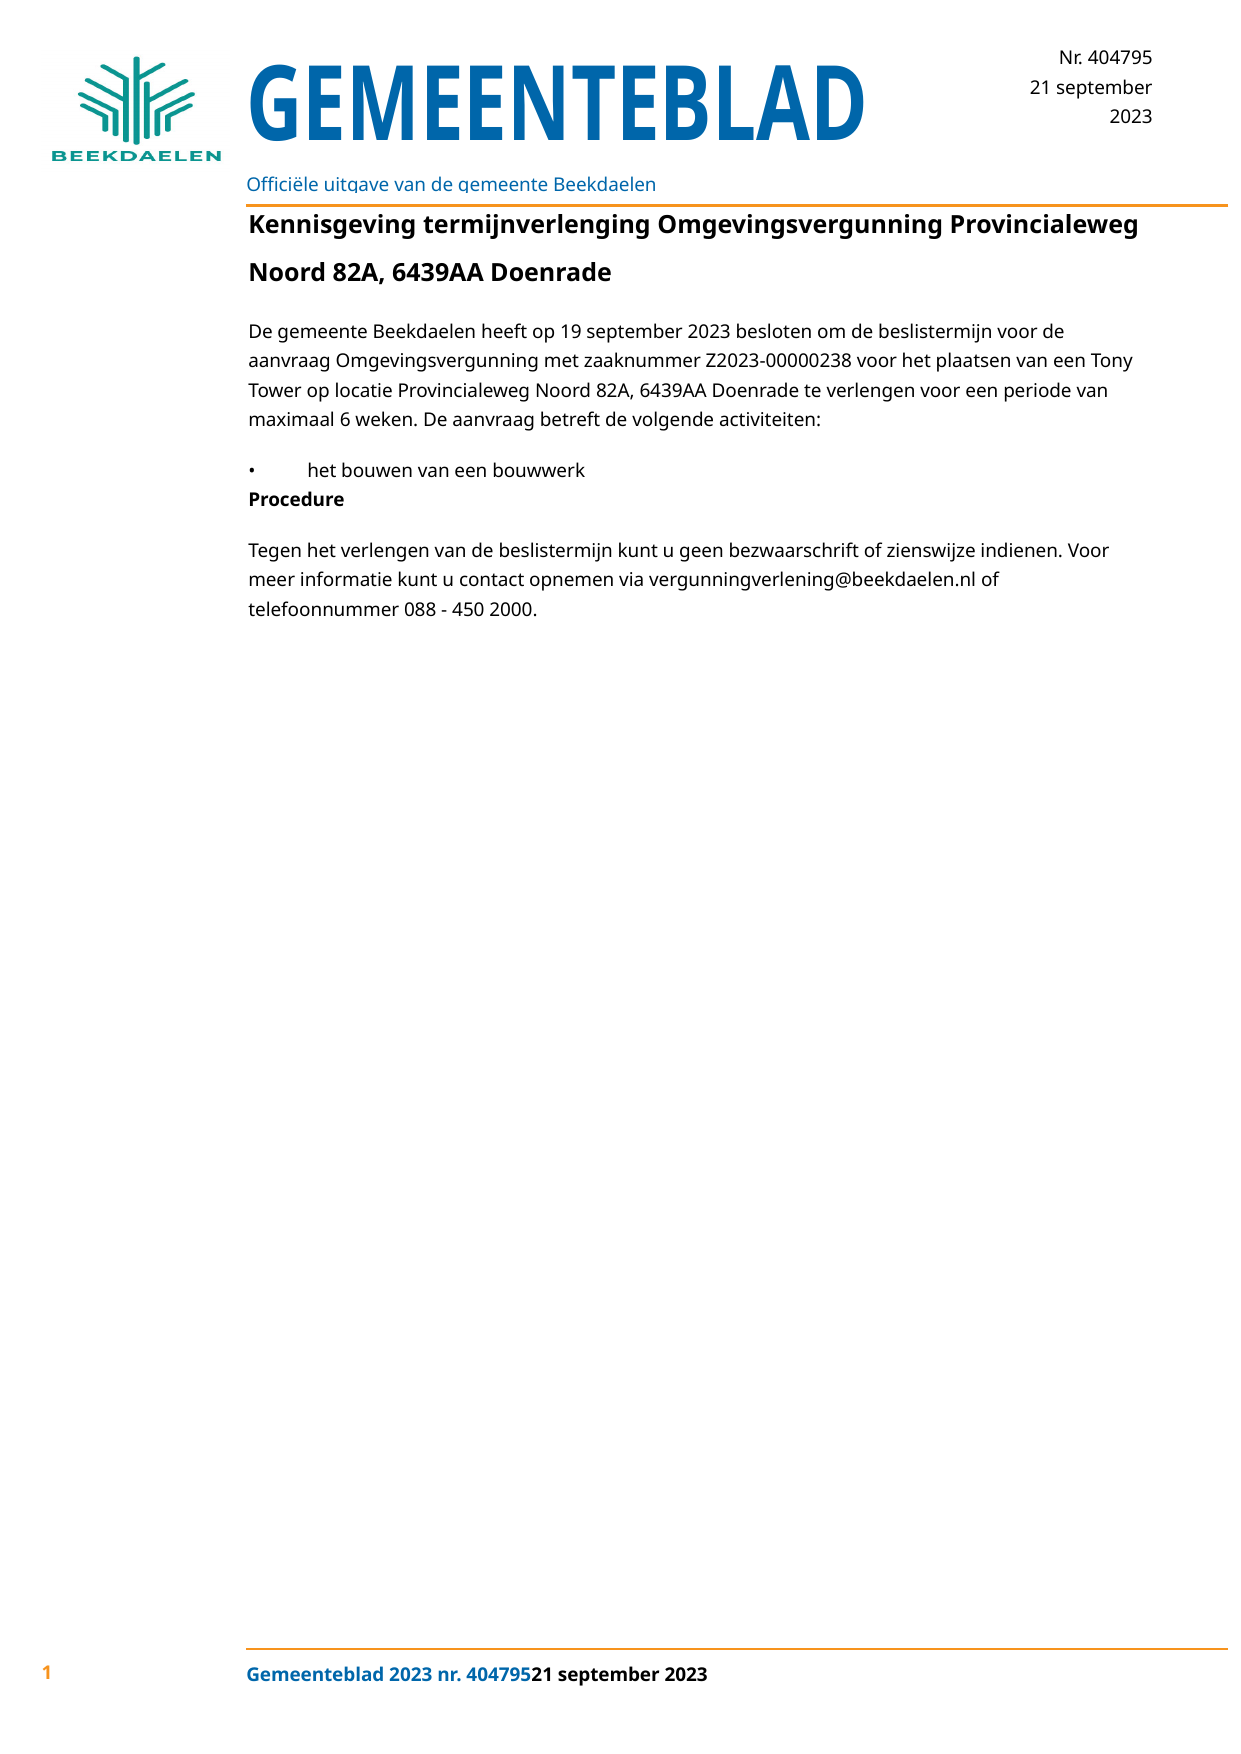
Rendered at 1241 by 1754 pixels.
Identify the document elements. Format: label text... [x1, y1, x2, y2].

picture [41, 47, 231, 172]
text Tegen het verlengen van de beslistermijn kunt u geen bezwaarschrift of zienswijze indienen. Voor meer informatie kunt u contact opnemen via vergunningverlening@beekdaelen.nl of telefoonnummer 088 - 450 2000. [248, 537, 1152, 622]
text De gemeente Beekdaelen heeft op 19 september 2023 besloten om de beslistermijn voor de aanvraag Omgevingsvergunning met zaaknummer Z2023-00000238 voor het plaatsen van een Tony Tower op locatie Provincialeweg Noord 82A, 6439AA Doenrade te verlengen voor een periode van maximaal 6 weken. De aanvraag betreft de volgende activiteiten: [248, 318, 1152, 432]
text Procedure [248, 487, 1152, 512]
list het bouwen van een bouwwerk [248, 457, 1152, 483]
text Kennisgeving termijnverlenging Omgevingsvergunning Provincialeweg Noord 82A, 6439AA Doenrade [248, 207, 1152, 288]
